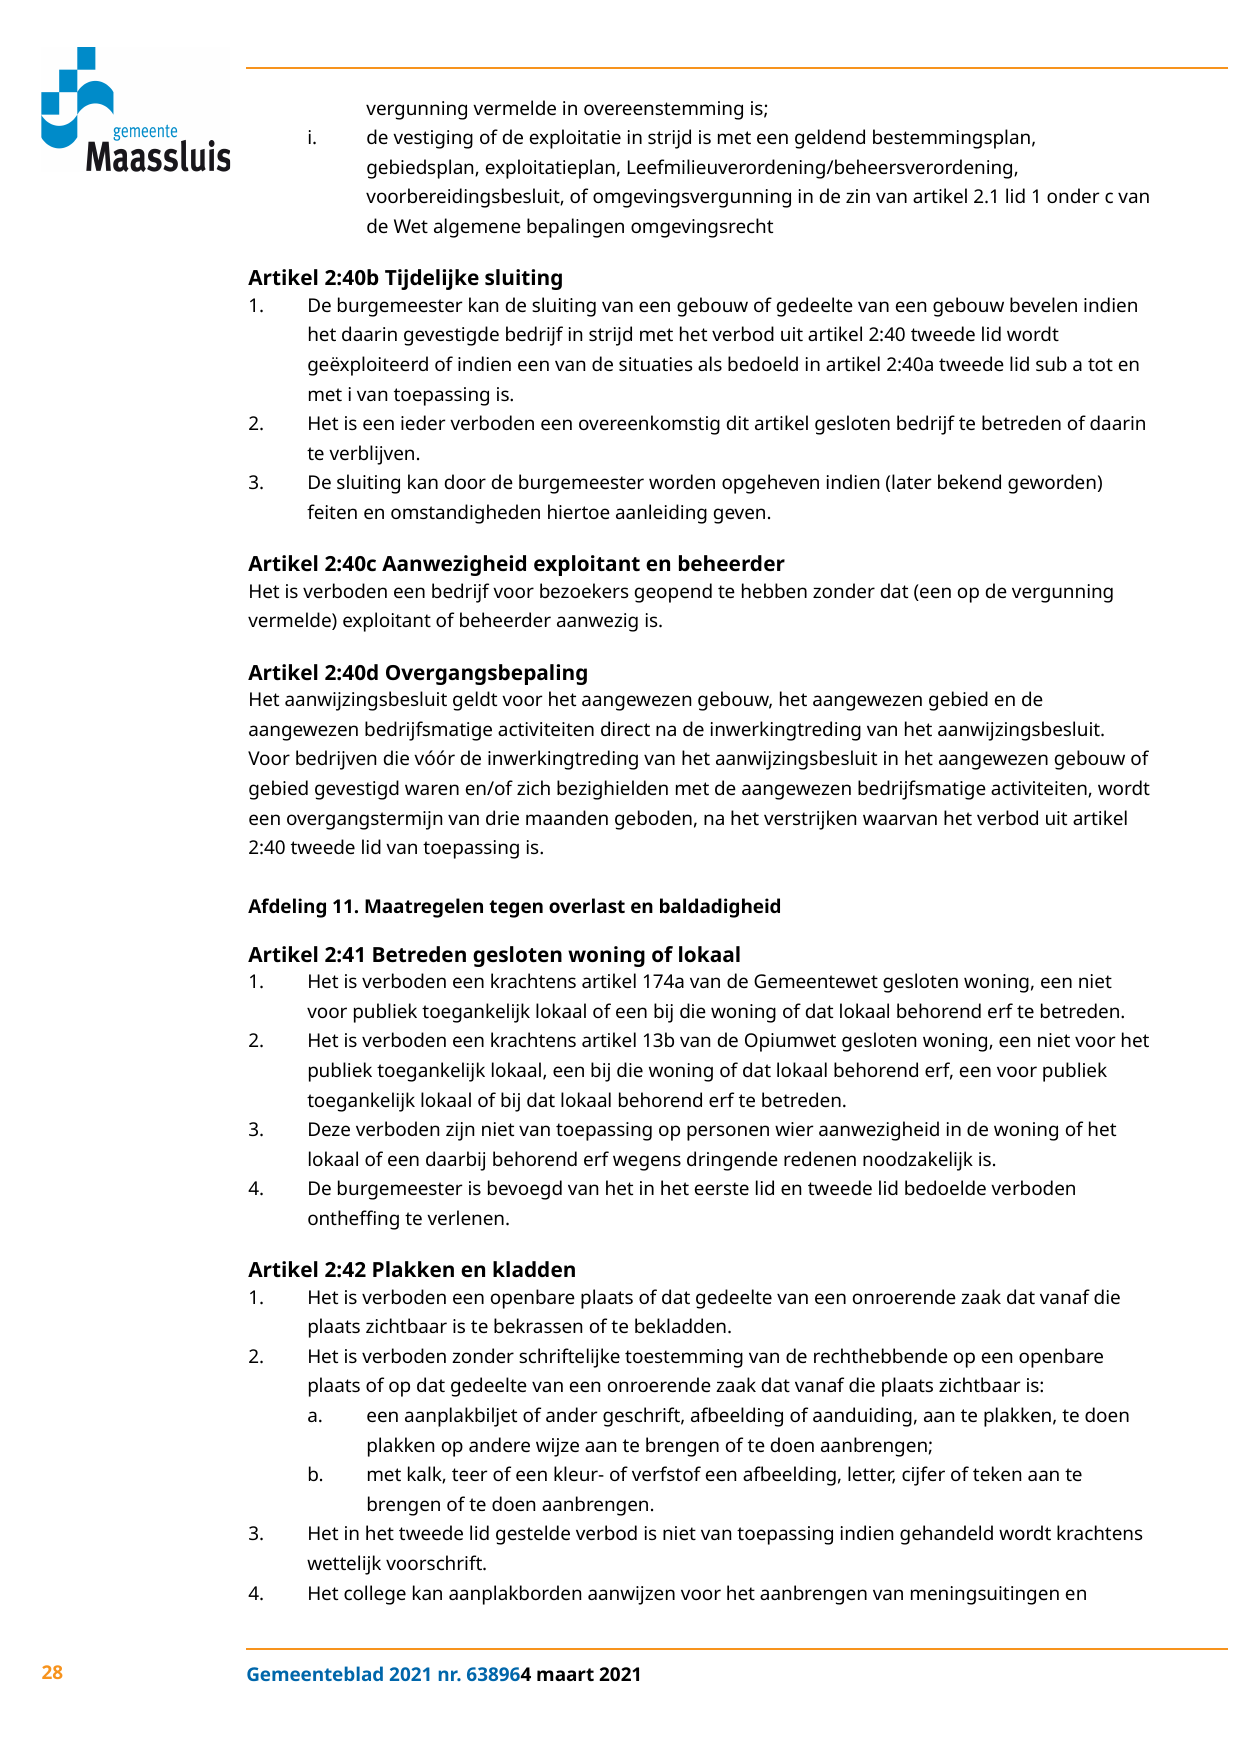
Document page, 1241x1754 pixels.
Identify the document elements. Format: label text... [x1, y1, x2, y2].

picture [41, 47, 231, 172]
list De sluiting kan door de burgemeester worden opgeheven indien (later bekend geworden) feiten en omstandigheden hiertoe aanleiding geven. [248, 469, 1152, 525]
picture [41, 47, 77, 92]
list Het is verboden een krachtens artikel 174a van de Gemeentewet gesloten woning, een niet voor publiek toegankelijk lokaal of een bij die woning of dat lokaal behorend erf te betreden. [248, 968, 1152, 1024]
text Artikel 2:42 Plakken en kladden [248, 1256, 1152, 1284]
text Het aanwijzingsbesluit geldt voor het aangewezen gebouw, het aangewezen gebied en de aangewezen bedrijfsmatige activiteiten direct na de inwerkingtreding van het aanwijzingsbesluit. Voor bedrijven die vóór de inwerkingtreding van het aanwijzingsbesluit in het aangewezen gebouw of gebied gevestigd waren en/of zich bezighielden met de aangewezen bedrijfsmatige activiteiten, wordt een overgangstermijn van drie maanden geboden, na het verstrijken waarvan het verbod uit artikel 2:40 tweede lid van toepassing is. [248, 686, 1152, 860]
text Het is verboden een bedrijf voor bezoekers geopend te hebben zonder dat (een op de vergunning vermelde) exploitant of beheerder aanwezig is. [248, 578, 1152, 633]
list met kalk, teer of een kleur- of verfstof een afbeelding, letter, cijfer of teken aan te brengen of te doen aanbrengen. [307, 1461, 1152, 1517]
text Artikel 2:40b Tijdelijke sluiting [248, 263, 1152, 292]
list vergunning vermelde in overeenstemming is; [307, 95, 1152, 121]
text Artikel 2:40d Overgangsbepaling [248, 658, 1152, 686]
text Artikel 2:41 Betreden gesloten woning of lokaal [248, 940, 1152, 968]
list Het is een ieder verboden een overeenkomstig dit artikel gesloten bedrijf te betreden of daarin te verblijven. [248, 410, 1152, 466]
list De burgemeester is bevoegd van het in het eerste lid en tweede lid bedoelde verboden ontheffing te verlenen. [248, 1176, 1152, 1231]
list de vestiging of de exploitatie in strijd is met een geldend bestemmingsplan, gebiedsplan, exploitatieplan, Leefmilieuverordening/beheersverordening, voorbereidingsbesluit, of omgevingsvergunning in de zin van artikel 2.1 lid 1 onder c van de Wet algemene bepalingen omgevingsrecht [307, 124, 1152, 239]
list Het in het tweede lid gestelde verbod is niet van toepassing indien gehandeld wordt krachtens wettelijk voorschrift. [248, 1521, 1152, 1576]
text Artikel 2:40c Aanwezigheid exploitant en beheerder [248, 549, 1152, 578]
list Het is verboden zonder schriftelijke toestemming van de rechthebbende op een openbare plaats of op dat gedeelte van een onroerende zaak dat vanaf die plaats zichtbaar is: [248, 1343, 1152, 1398]
list De burgemeester kan de sluiting van een gebouw of gedeelte van een gebouw bevelen indien het daarin gevestigde bedrijf in strijd met het verbod uit artikel 2:40 tweede lid wordt geëxploiteerd of indien een van de situaties als bedoeld in artikel 2:40a tweede lid sub a tot en met i van toepassing is. [248, 292, 1152, 406]
list Het is verboden een krachtens artikel 13b van de Opiumwet gesloten woning, een niet voor het publiek toegankelijk lokaal, een bij die woning of dat lokaal behorend erf, een voor publiek toegankelijk lokaal of bij dat lokaal behorend erf te betreden. [248, 1028, 1152, 1112]
list Het is verboden een openbare plaats of dat gedeelte van een onroerende zaak dat vanaf die plaats zichtbaar is te bekrassen of te bekladden. [248, 1284, 1152, 1339]
list een aanplakbiljet of ander geschrift, afbeelding of aanduiding, aan te plakken, te doen plakken op andere wijze aan te brengen of te doen aanbrengen; [307, 1402, 1152, 1458]
list Het college kan aanplakborden aanwijzen voor het aanbrengen van meningsuitingen en [248, 1580, 1152, 1606]
list Deze verboden zijn niet van toepassing op personen wier aanwezigheid in de woning of het lokaal of een daarbij behorend erf wegens dringende redenen noodzakelijk is. [248, 1116, 1152, 1172]
text Afdeling 11. Maatregelen tegen overlast en baldadigheid [248, 893, 1152, 919]
